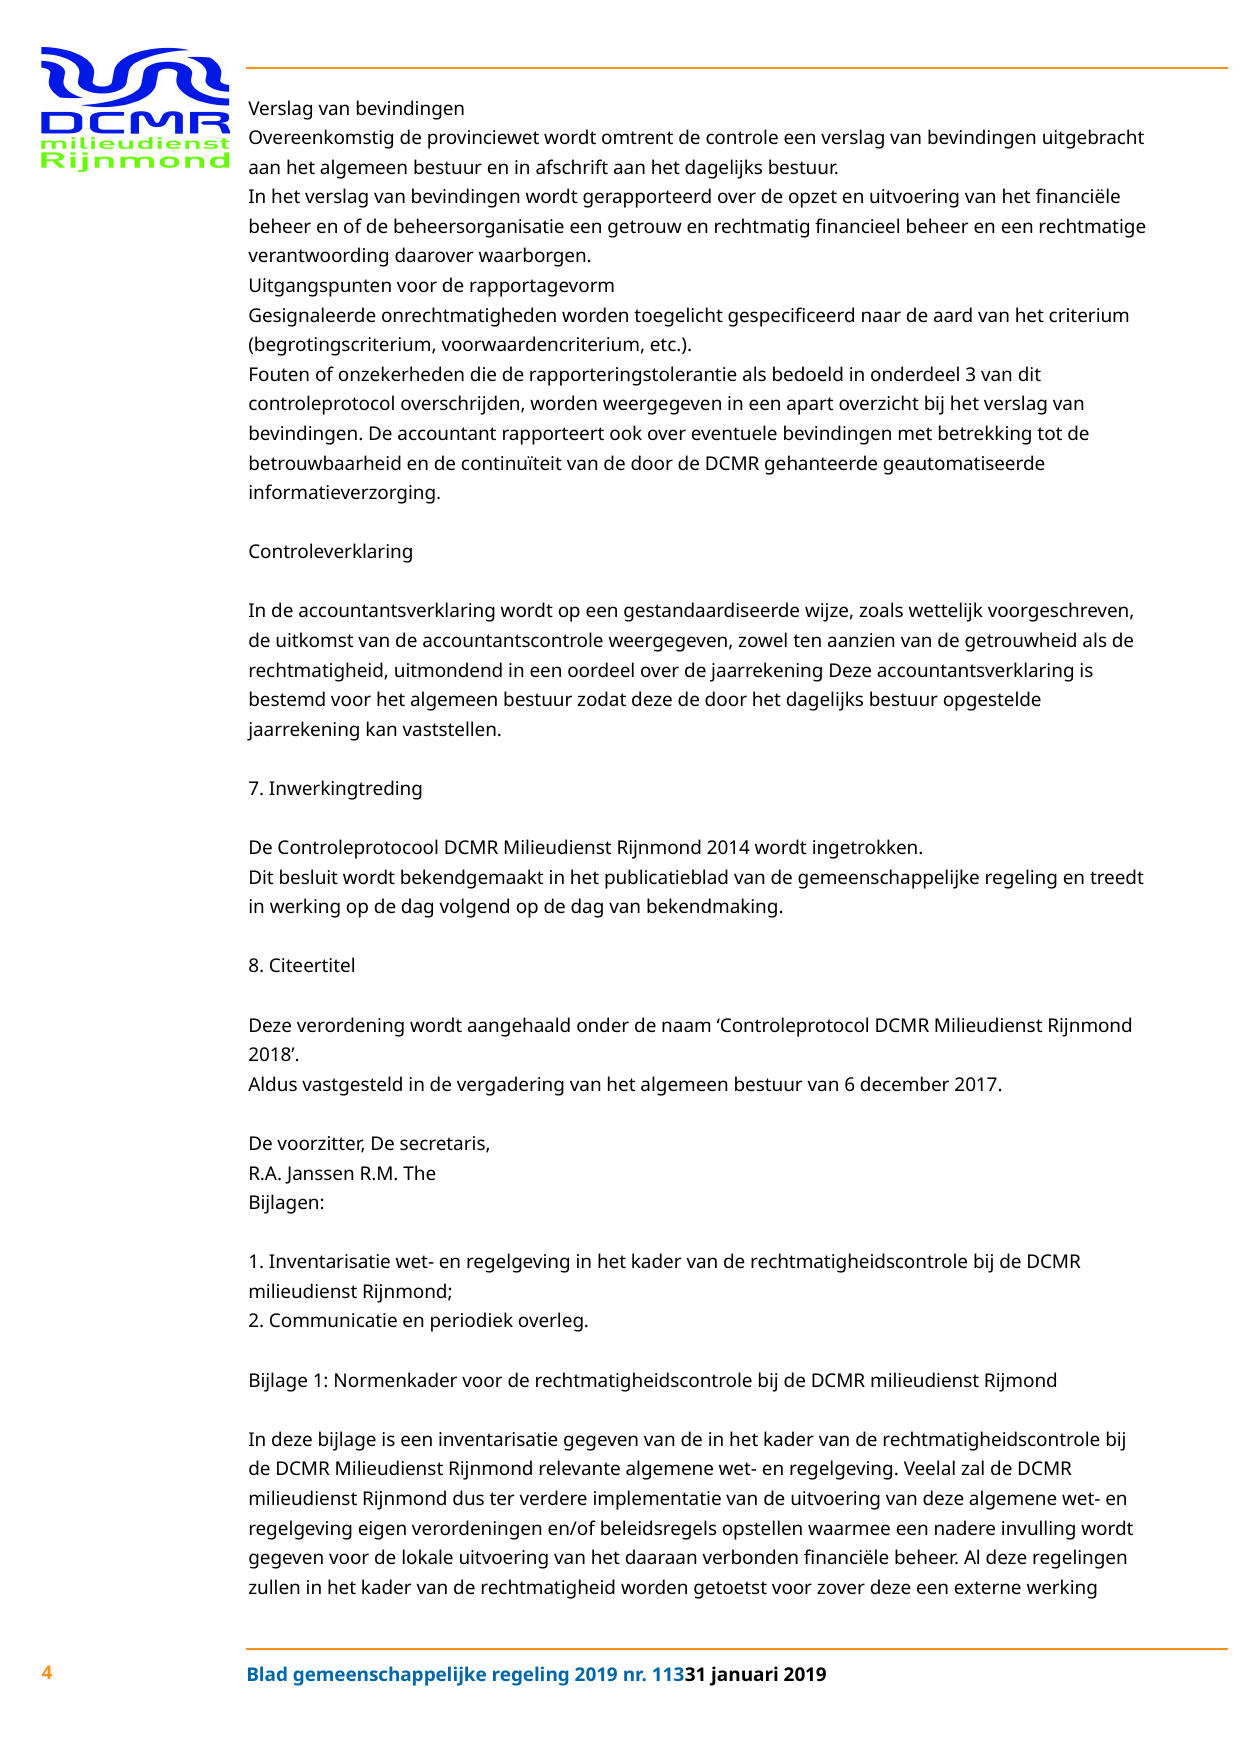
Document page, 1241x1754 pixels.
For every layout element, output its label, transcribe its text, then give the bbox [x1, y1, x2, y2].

text Bijlage 1: Normenkader voor de rechtmatigheidscontrole bij de DCMR milieudienst Rijmond [248, 1367, 1152, 1393]
text In het verslag van bevindingen wordt gerapporteerd over de opzet en uitvoering van het financiële beheer en of de beheersorganisatie een getrouw en rechtmatig financieel beheer en een rechtmatige verantwoording daarover waarborgen. [248, 183, 1152, 268]
text 2. Communicatie en periodiek overleg. [248, 1308, 1152, 1333]
text Dit besluit wordt bekendgemaakt in het publicatieblad van de gemeenschappelijke regeling en treedt in werking op de dag volgend op de dag van bekendmaking. [248, 864, 1152, 919]
text 7. Inwerkingtreding [248, 775, 1152, 801]
text Controleverklaring [248, 538, 1152, 564]
text Bijlagen: [248, 1189, 1152, 1215]
text De Controleprotocool DCMR Milieudienst Rijnmond 2014 wordt ingetrokken. [248, 834, 1152, 860]
text Overeenkomstig de provinciewet wordt omtrent de controle een verslag van bevindingen uitgebracht aan het algemeen bestuur en in afschrift aan het dagelijks bestuur. [248, 124, 1152, 180]
text Gesignaleerde onrechtmatigheden worden toegelicht gespecificeerd naar de aard van het criterium (begrotingscriterium, voorwaardencriterium, etc.). [248, 302, 1152, 357]
picture [41, 47, 231, 172]
text Aldus vastgesteld in de vergadering van het algemeen bestuur van 6 december 2017. [248, 1071, 1152, 1097]
text In de accountantsverklaring wordt op een gestandaardiseerde wijze, zoals wettelijk voorgeschreven, de uitkomst van de accountantscontrole weergegeven, zowel ten aanzien van de getrouwheid als de rechtmatigheid, uitmondend in een oordeel over de jaarrekening Deze accountantsverklaring is bestemd voor het algemeen bestuur zodat deze de door het dagelijks bestuur opgestelde jaarrekening kan vaststellen. [248, 598, 1152, 742]
text R.A. Janssen R.M. The [248, 1160, 1152, 1186]
text Fouten of onzekerheden die de rapporteringstolerantie als bedoeld in onderdeel 3 van dit controleprotocol overschrijden, worden weergegeven in een apart overzicht bij het verslag van bevindingen. De accountant rapporteert ook over eventuele bevindingen met betrekking tot de betrouwbaarheid en de continuïteit van de door de DCMR gehanteerde geautomatiseerde informatieverzorging. [248, 361, 1152, 505]
text 1. Inventarisatie wet- en regelgeving in het kader van de rechtmatigheidscontrole bij de DCMR milieudienst Rijnmond; [248, 1248, 1152, 1304]
text Uitgangspunten voor de rapportagevorm [248, 272, 1152, 298]
text De voorzitter, De secretaris, [248, 1130, 1152, 1156]
text 8. Citeertitel [248, 953, 1152, 978]
text In deze bijlage is een inventarisatie gegeven van de in het kader van de rechtmatigheidscontrole bij de DCMR Milieudienst Rijnmond relevante algemene wet- en regelgeving. Veelal zal de DCMR milieudienst Rijnmond dus ter verdere implementatie van de uitvoering van deze algemene wet- en regelgeving eigen verordeningen en/of beleidsregels opstellen waarmee een nadere invulling wordt gegeven voor de lokale uitvoering van het daaraan verbonden financiële beheer. Al deze regelingen zullen in het kader van de rechtmatigheid worden getoetst voor zover deze een externe werking [248, 1426, 1152, 1600]
text Verslag van bevindingen [248, 95, 1152, 121]
text Deze verordening wordt aangehaald onder de naam ‘Controleprotocol DCMR Milieudienst Rijnmond 2018’. [248, 1012, 1152, 1067]
